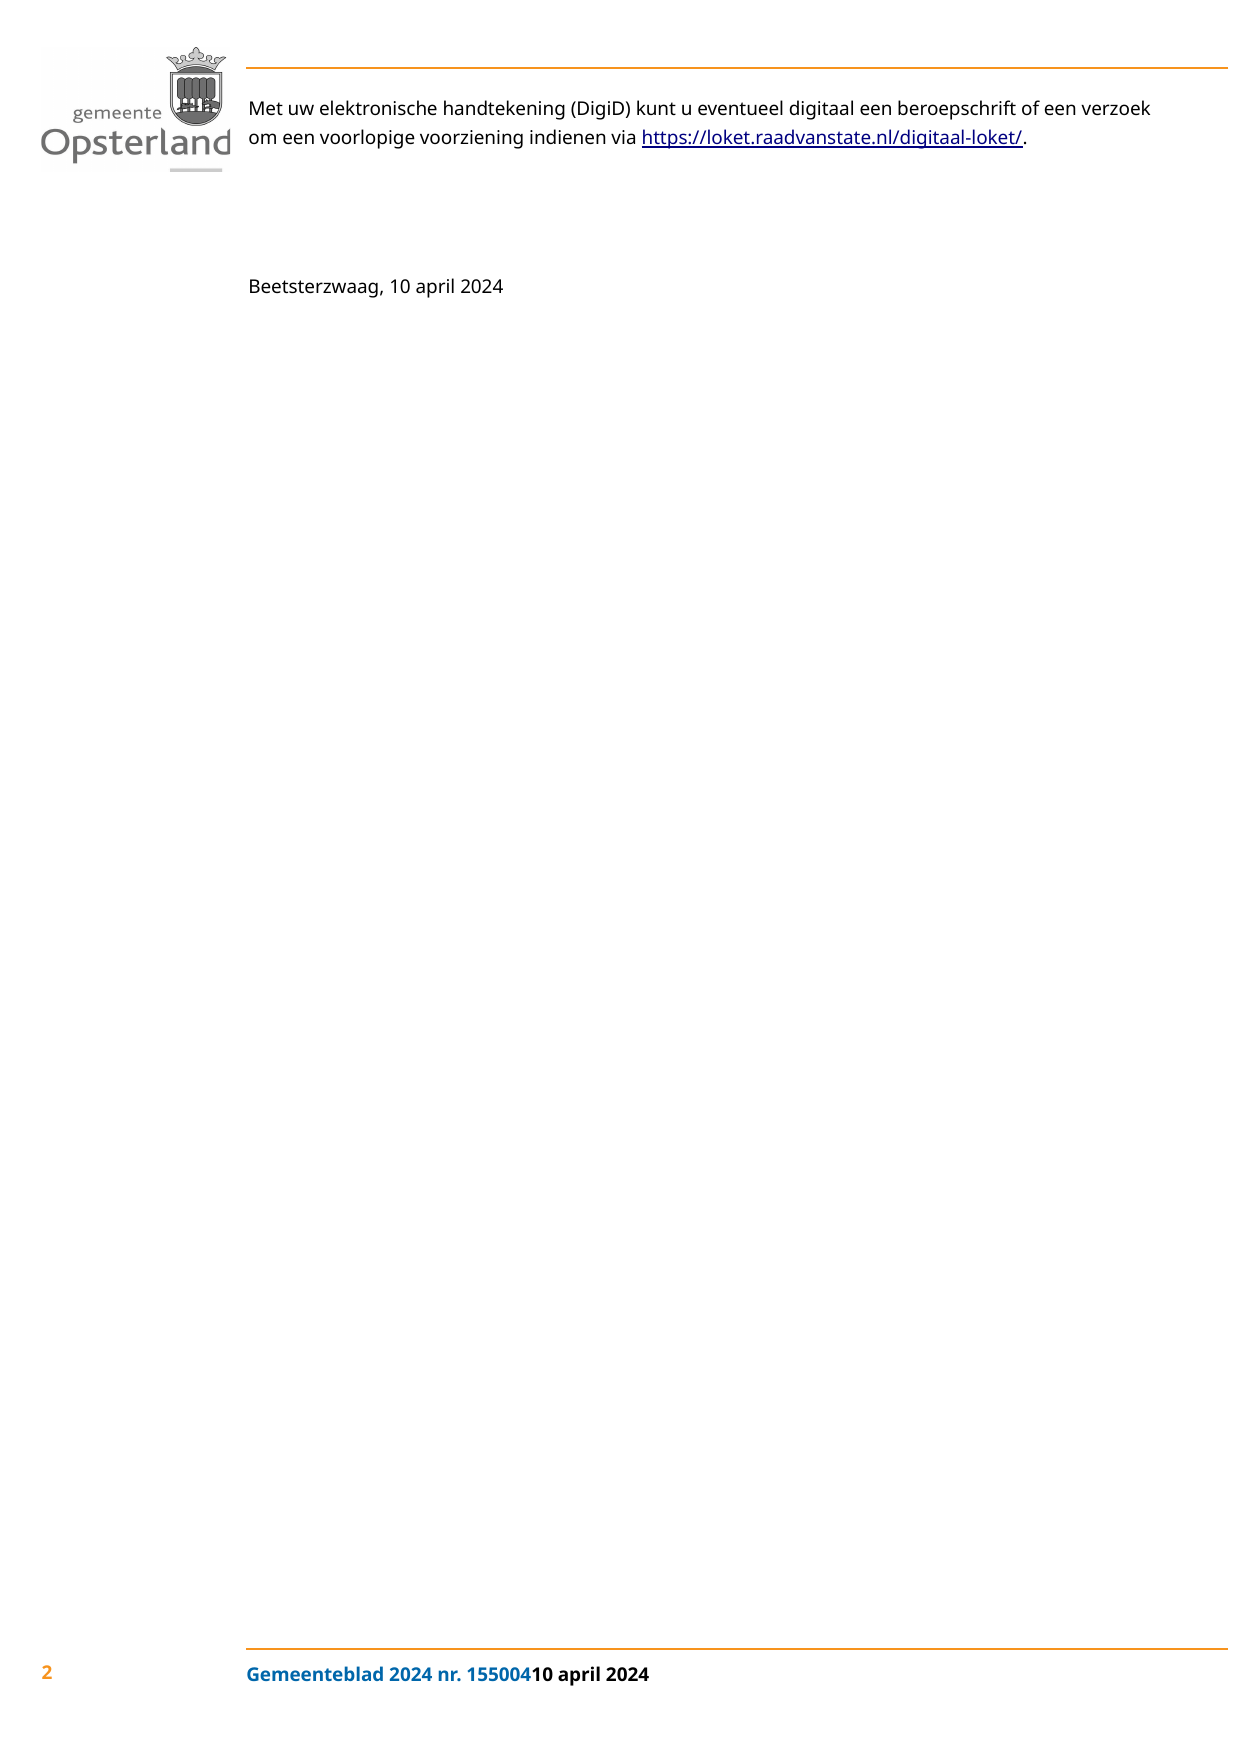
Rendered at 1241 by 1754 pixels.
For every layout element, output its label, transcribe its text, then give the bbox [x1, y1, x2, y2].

text Met uw elektronische handtekening (DigiD) kunt u eventueel digitaal een beroepschrift of een verzoek om een voorlopige voorziening indienen via https://loket.raadvanstate.nl/digitaal-loket/. [248, 95, 1152, 150]
picture [41, 47, 231, 172]
text Beetsterzwaag, 10 april 2024 [248, 273, 1152, 299]
